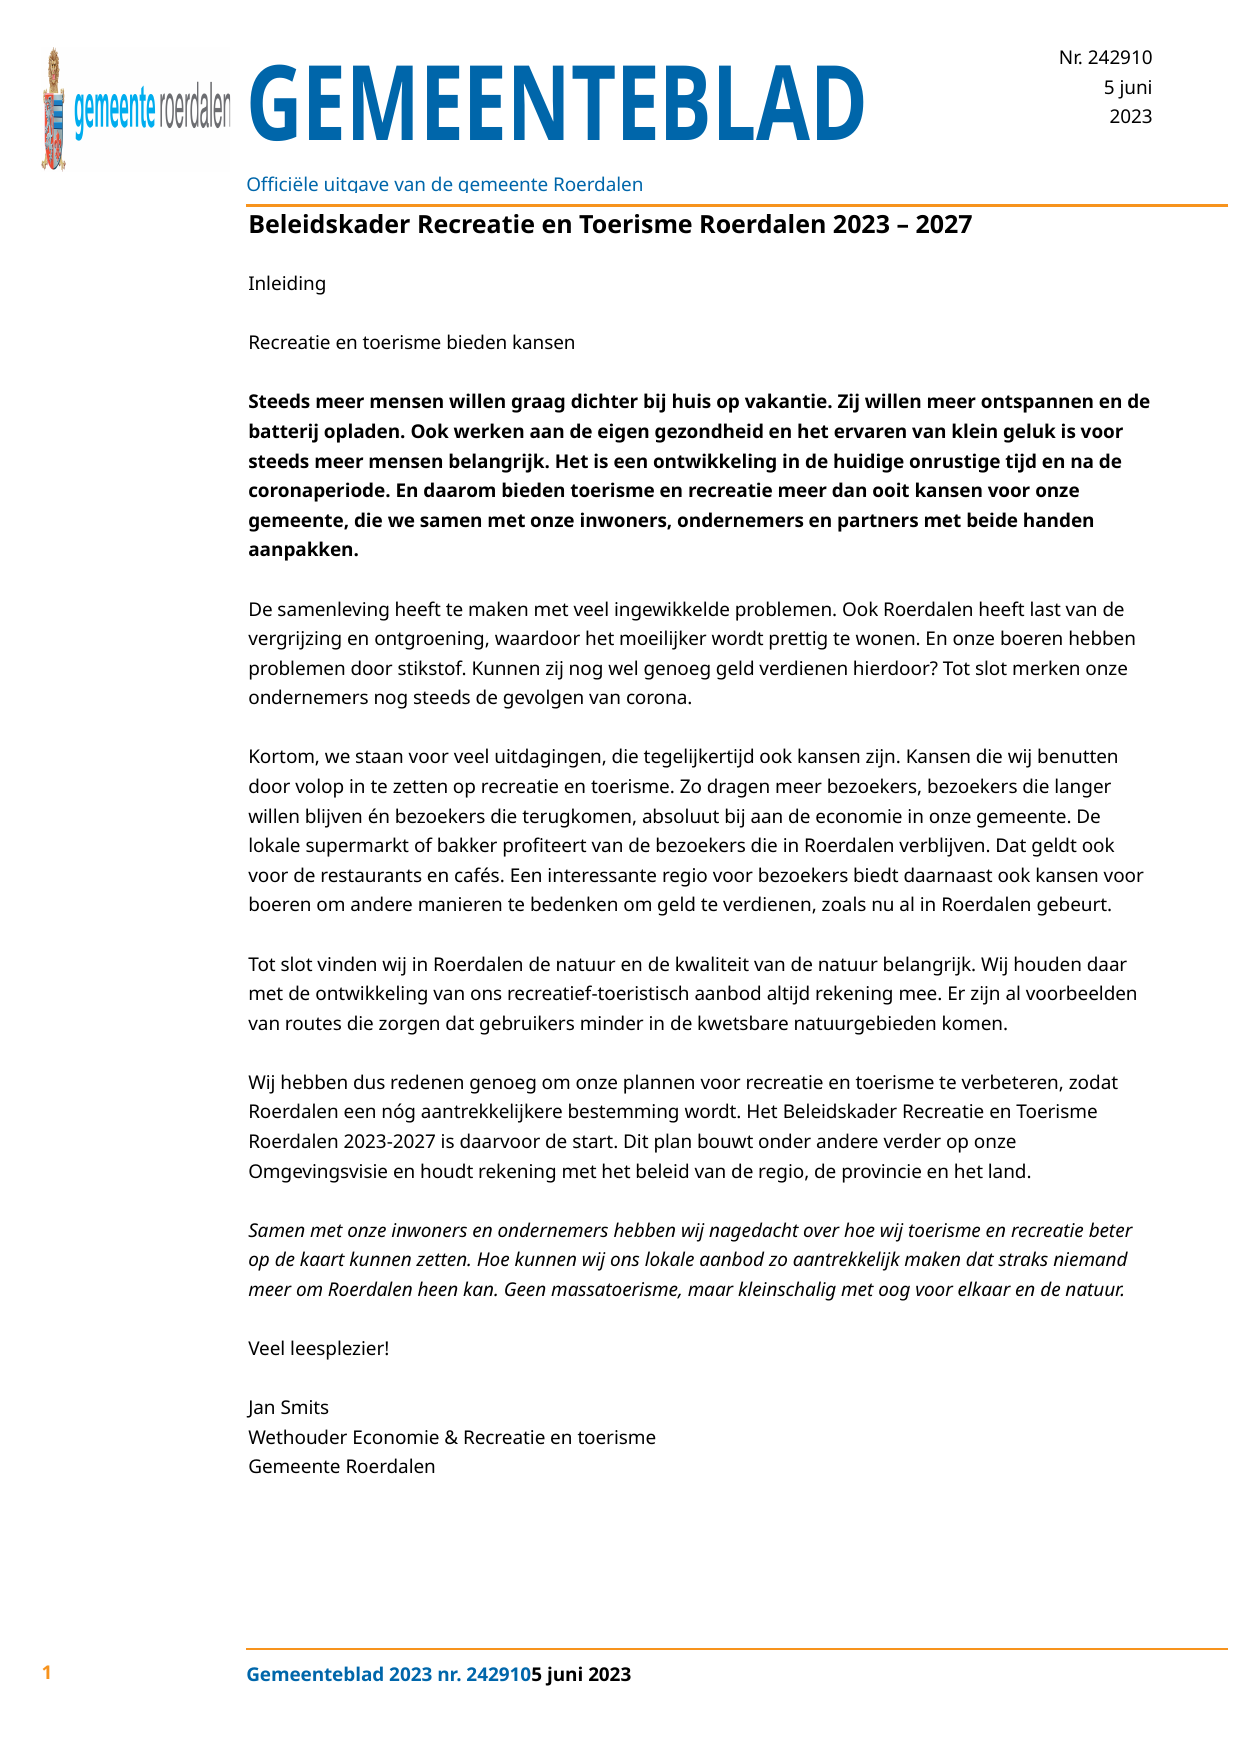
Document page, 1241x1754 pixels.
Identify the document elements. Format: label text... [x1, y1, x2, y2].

text Samen met onze inwoners en ondernemers hebben wij nagedacht over hoe wij toerisme en recreatie beter op de kaart kunnen zetten. Hoe kunnen wij ons lokale aanbod zo aantrekkelijk maken dat straks niemand meer om Roerdalen heen kan. Geen massatoerisme, maar kleinschalig met oog voor elkaar en de natuur. [248, 1217, 1152, 1302]
text Recreatie en toerisme bieden kansen [248, 329, 1152, 355]
text Wij hebben dus redenen genoeg om onze plannen voor recreatie en toerisme te verbeteren, zodat Roerdalen een nóg aantrekkelijkere bestemming wordt. Het Beleidskader Recreatie en Toerisme Roerdalen 2023-2027 is daarvoor de start. Dit plan bouwt onder andere verder op onze Omgevingsvisie en houdt rekening met het beleid van de regio, de provincie en het land. [248, 1069, 1152, 1183]
text Kortom, we staan voor veel uitdagingen, die tegelijkertijd ook kansen zijn. Kansen die wij benutten door volop in te zetten op recreatie en toerisme. Zo dragen meer bezoekers, bezoekers die langer willen blijven én bezoekers die terugkomen, absoluut bij aan de economie in onze gemeente. De lokale supermarkt of bakker profiteert van de bezoekers die in Roerdalen verblijven. Dat geldt ook voor de restaurants en cafés. Een interessante regio voor bezoekers biedt daarnaast ook kansen voor boeren om andere manieren te bedenken om geld te verdienen, zoals nu al in Roerdalen gebeurt. [248, 744, 1152, 917]
text Wethouder Economie & Recreatie en toerisme [248, 1424, 1152, 1450]
text Inleiding [248, 270, 1152, 296]
text Tot slot vinden wij in Roerdalen de natuur en de kwaliteit van de natuur belangrijk. Wij houden daar met de ontwikkeling van ons recreatief-toeristisch aanbod altijd rekening mee. Er zijn al voorbeelden van routes die zorgen dat gebruikers minder in de kwetsbare natuurgebieden komen. [248, 951, 1152, 1036]
text Gemeente Roerdalen [248, 1454, 1152, 1479]
text Jan Smits [248, 1394, 1152, 1420]
text De samenleving heeft te maken met veel ingewikkelde problemen. Ook Roerdalen heeft last van de vergrijzing en ontgroening, waardoor het moeilijker wordt prettig te wonen. En onze boeren hebben problemen door stikstof. Kunnen zij nog wel genoeg geld verdienen hierdoor? Tot slot merken onze ondernemers nog steeds de gevolgen van corona. [248, 596, 1152, 710]
text Veel leesplezier! [248, 1335, 1152, 1361]
picture [41, 47, 231, 172]
text Steeds meer mensen willen graag dichter bij huis op vakantie. Zij willen meer ontspannen en de batterij opladen. Ook werken aan de eigen gezondheid en het ervaren van klein geluk is voor steeds meer mensen belangrijk. Het is een ontwikkeling in de huidige onrustige tijd en na de coronaperiode. En daarom bieden toerisme en recreatie meer dan ooit kansen voor onze gemeente, die we samen met onze inwoners, ondernemers en partners met beide handen aanpakken. [248, 389, 1152, 562]
text Beleidskader Recreatie en Toerisme Roerdalen 2023 – 2027 [248, 207, 1152, 241]
